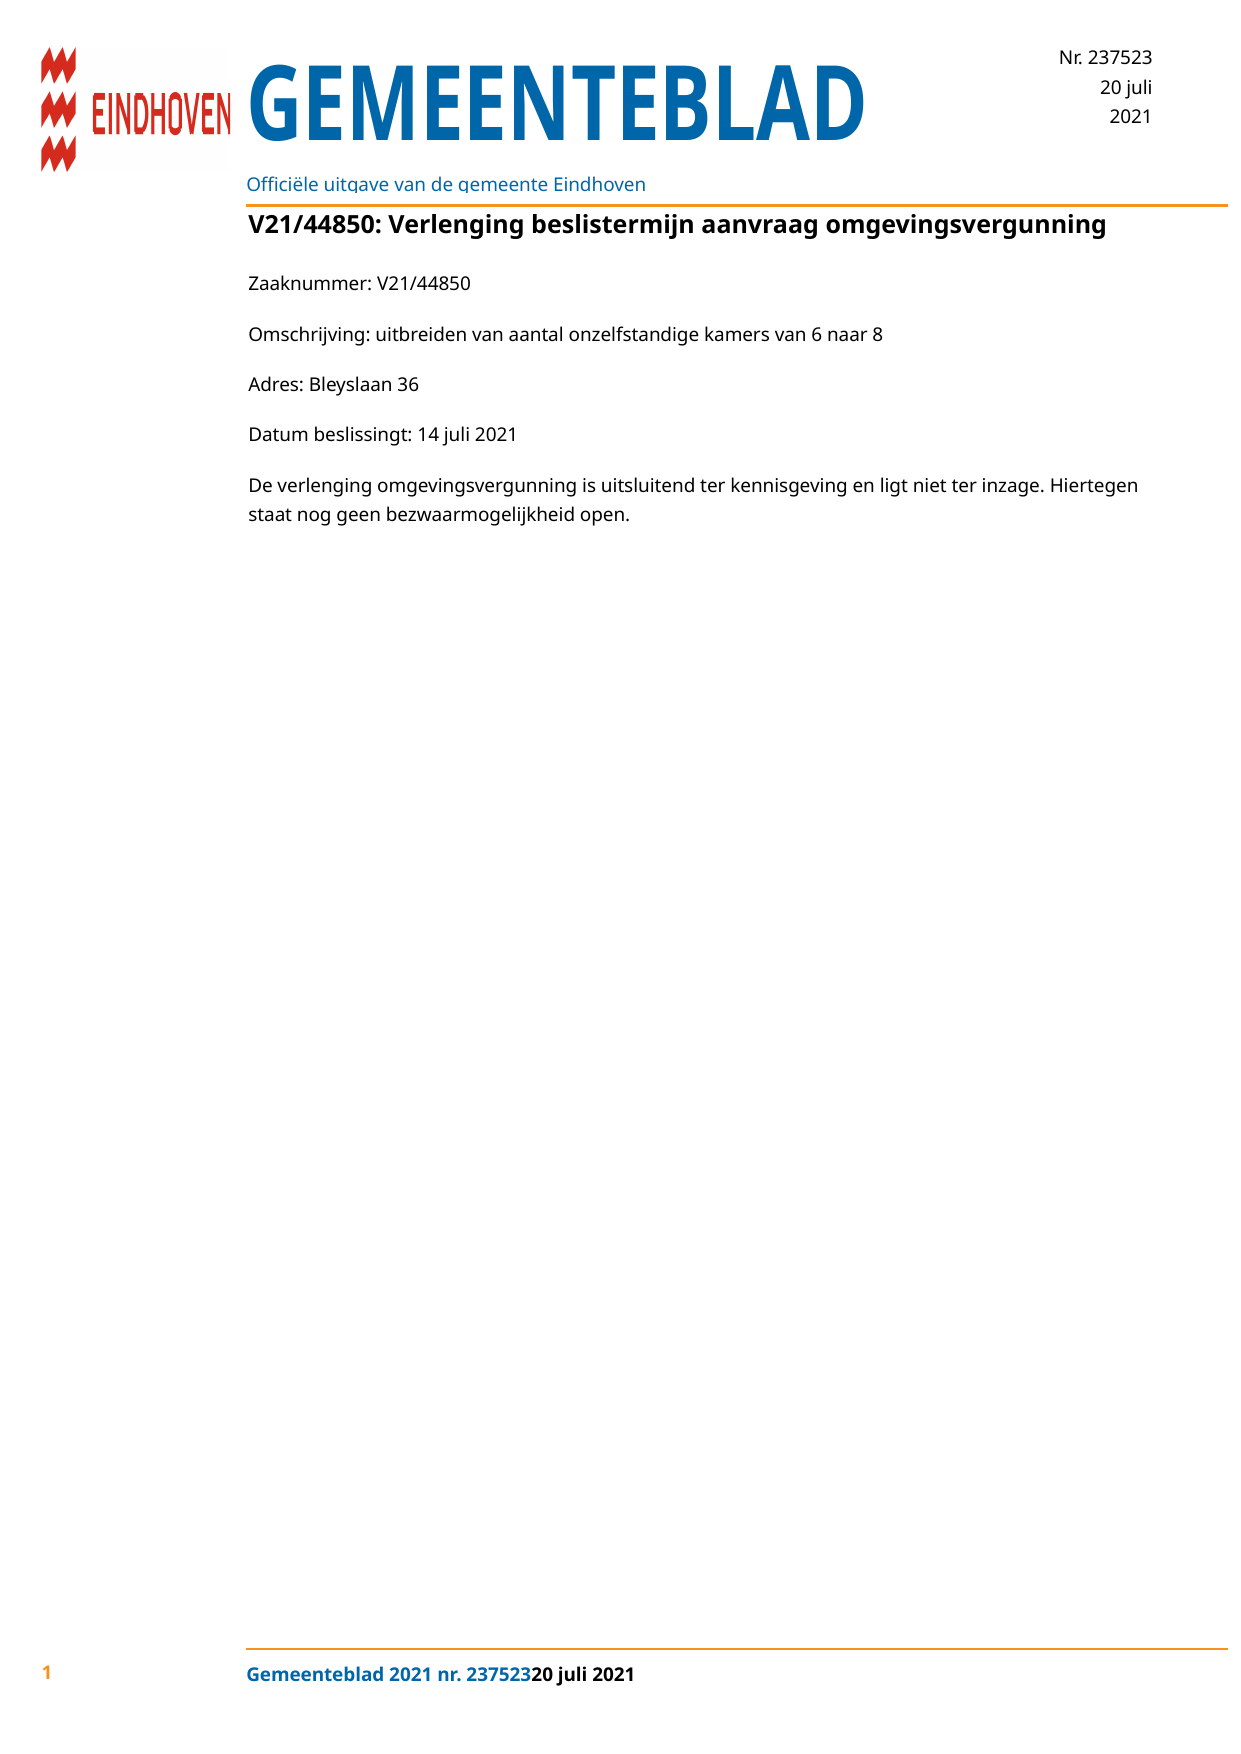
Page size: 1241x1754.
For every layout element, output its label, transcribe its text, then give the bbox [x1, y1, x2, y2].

text V21/44850: Verlenging beslistermijn aanvraag omgevingsvergunning [248, 207, 1152, 241]
text Datum beslissingt: 14 juli 2021 [248, 422, 1152, 447]
picture [41, 47, 231, 172]
text Zaaknummer: V21/44850 [248, 270, 1152, 296]
text Omschrijving: uitbreiden van aantal onzelfstandige kamers van 6 naar 8 [248, 321, 1152, 346]
text Adres: Bleyslaan 36 [248, 371, 1152, 397]
text De verlenging omgevingsvergunning is uitsluitend ter kennisgeving en ligt niet ter inzage. Hiertegen staat nog geen bezwaarmogelijkheid open. [248, 472, 1152, 527]
